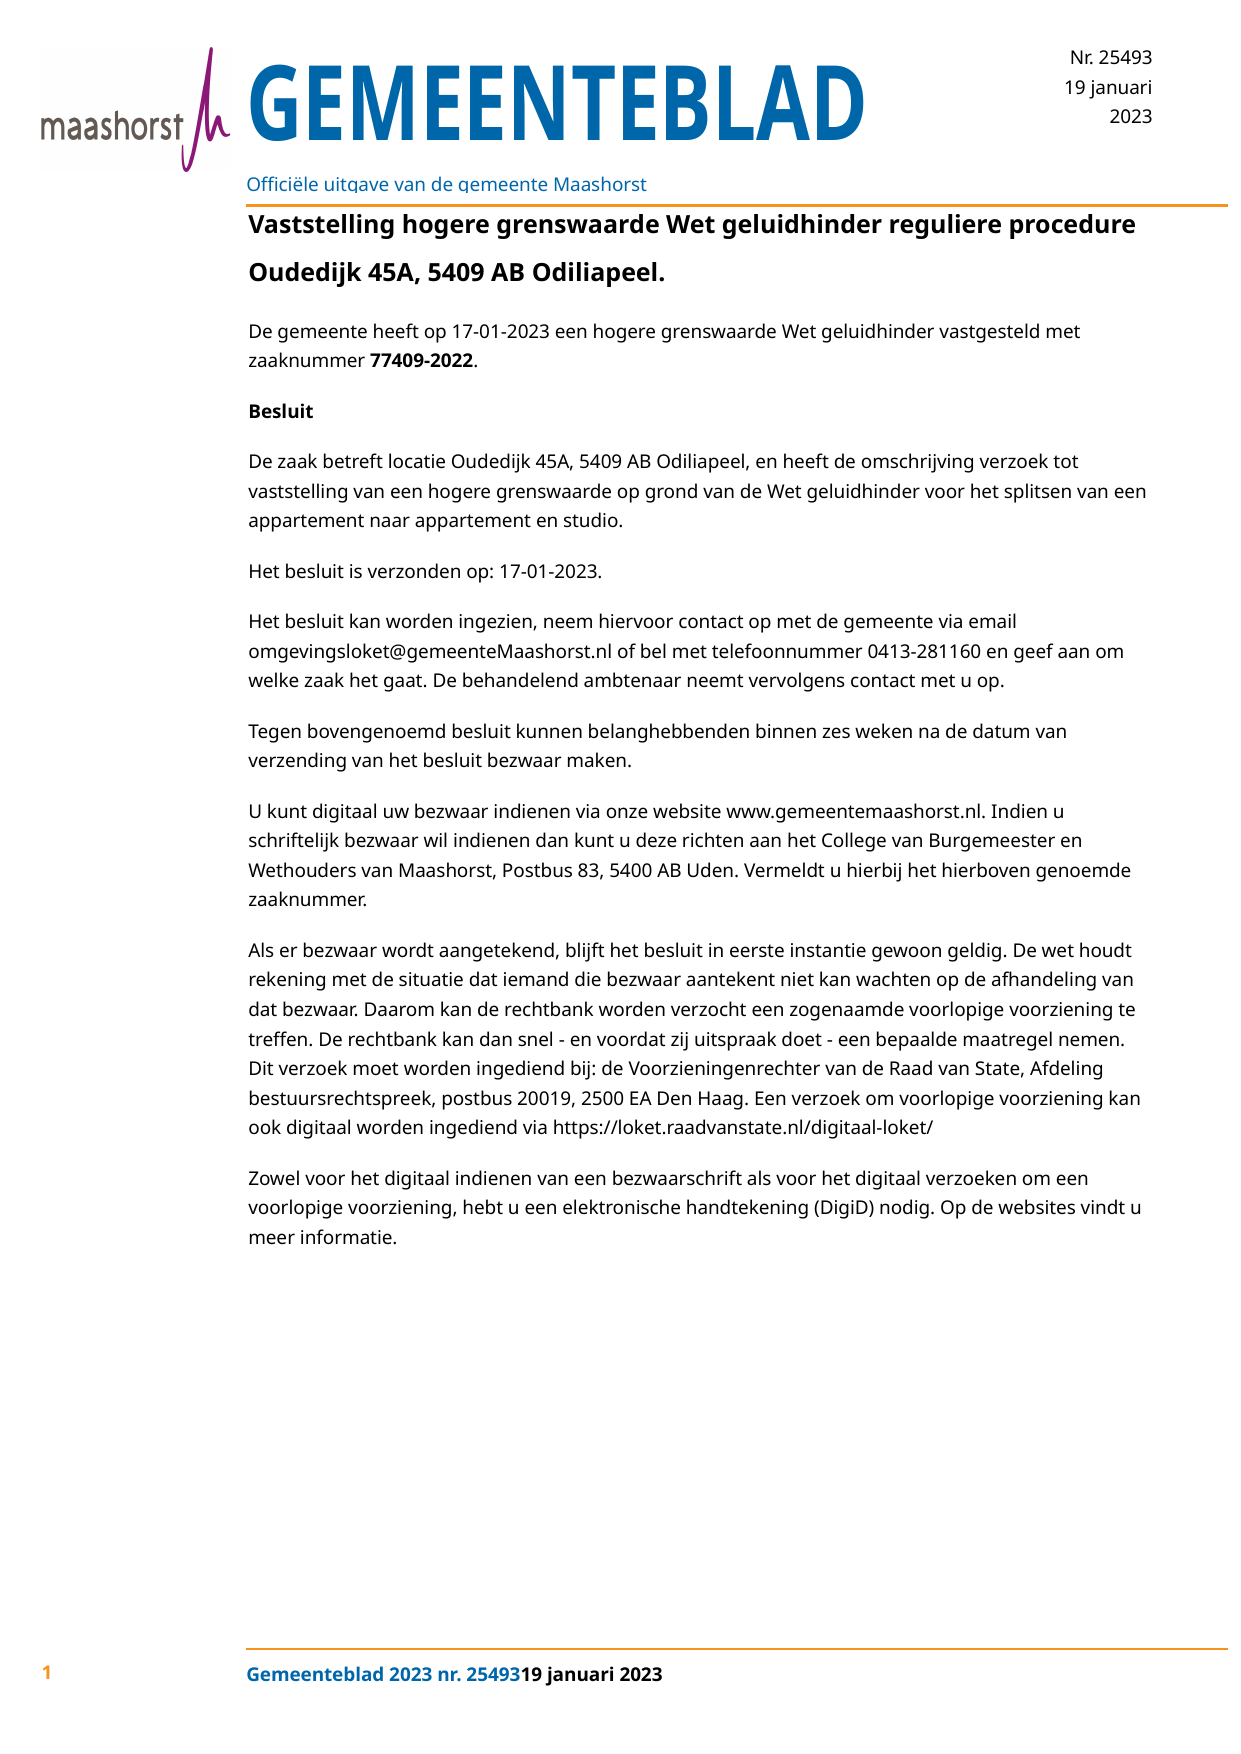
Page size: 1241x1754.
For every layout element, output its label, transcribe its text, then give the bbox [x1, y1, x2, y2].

text Als er bezwaar wordt aangetekend, blijft het besluit in eerste instantie gewoon geldig. De wet houdt rekening met de situatie dat iemand die bezwaar aantekent niet kan wachten op de afhandeling van dat bezwaar. Daarom kan de rechtbank worden verzocht een zogenaamde voorlopige voorziening te treffen. De rechtbank kan dan snel - en voordat zij uitspraak doet - een bepaalde maatregel nemen. Dit verzoek moet worden ingediend bij: de Voorzieningenrechter van de Raad van State, Afdeling bestuursrechtspreek, postbus 20019, 2500 EA Den Haag. Een verzoek om voorlopige voorziening kan ook digitaal worden ingediend via https://loket.raadvanstate.nl/digitaal-loket/ [248, 937, 1152, 1140]
text Het besluit kan worden ingezien, neem hiervoor contact op met de gemeente via email omgevingsloket@gemeenteMaashorst.nl of bel met telefoonnummer 0413-281160 en geef aan om welke zaak het gaat. De behandelend ambtenaar neemt vervolgens contact met u op. [248, 608, 1152, 693]
text De zaak betreft locatie Oudedijk 45A, 5409 AB Odiliapeel, en heeft de omschrijving verzoek tot vaststelling van een hogere grenswaarde op grond van de Wet geluidhinder voor het splitsen van een appartement naar appartement en studio. [248, 448, 1152, 533]
text Zowel voor het digitaal indienen van een bezwaarschrift als voor het digitaal verzoeken om een voorlopige voorziening, hebt u een elektronische handtekening (DigiD) nodig. Op de websites vindt u meer informatie. [248, 1165, 1152, 1250]
picture [41, 47, 231, 172]
text De gemeente heeft op 17-01-2023 een hogere grenswaarde Wet geluidhinder vastgesteld met zaaknummer 77409-2022. [248, 318, 1152, 373]
text Tegen bovengenoemd besluit kunnen belanghebbenden binnen zes weken na de datum van verzending van het besluit bezwaar maken. [248, 718, 1152, 773]
text Vaststelling hogere grenswaarde Wet geluidhinder reguliere procedure Oudedijk 45A, 5409 AB Odiliapeel. [248, 207, 1152, 288]
text Het besluit is verzonden op: 17-01-2023. [248, 558, 1152, 584]
text Besluit [248, 398, 1152, 424]
text U kunt digitaal uw bezwaar indienen via onze website www.gemeentemaashorst.nl. Indien u schriftelijk bezwaar wil indienen dan kunt u deze richten aan het College van Burgemeester en Wethouders van Maashorst, Postbus 83, 5400 AB Uden. Vermeldt u hierbij het hierboven genoemde zaaknummer. [248, 798, 1152, 912]
